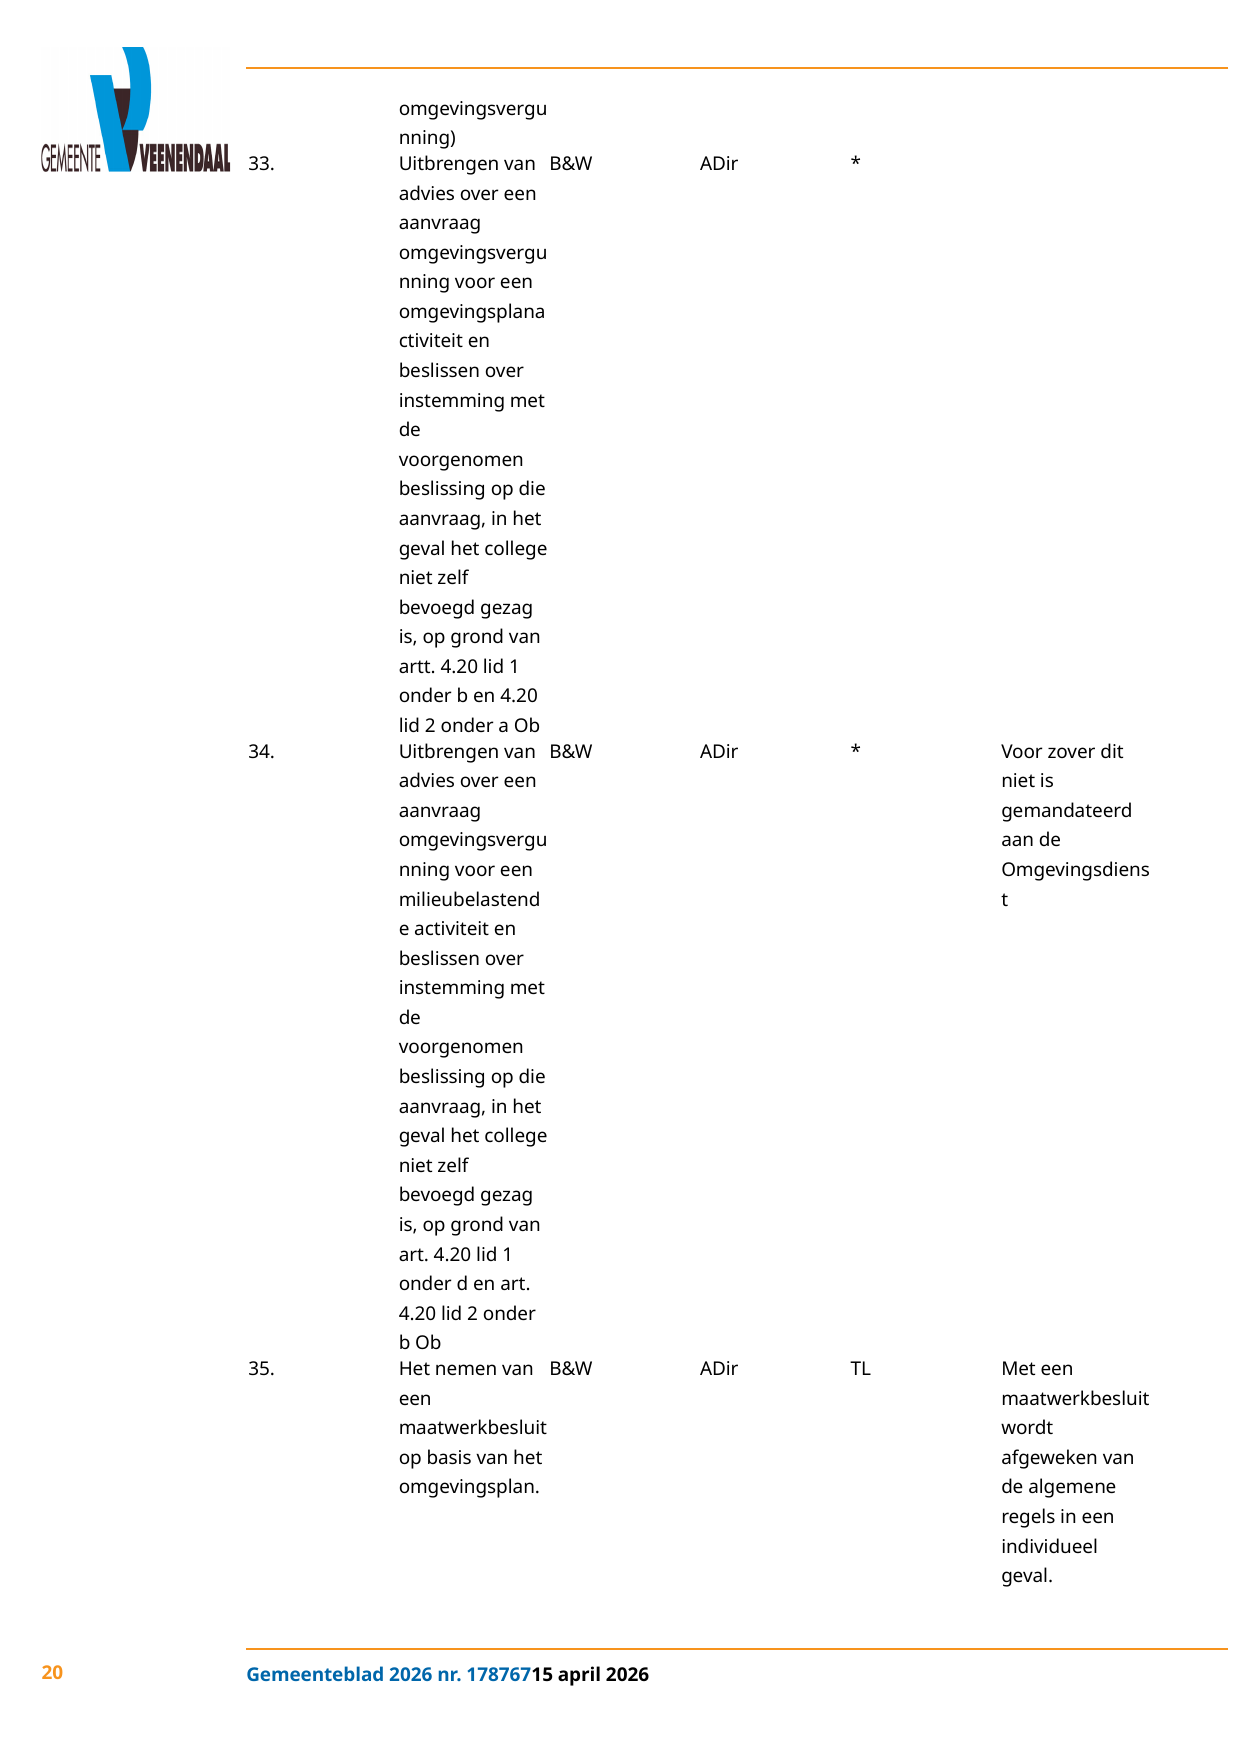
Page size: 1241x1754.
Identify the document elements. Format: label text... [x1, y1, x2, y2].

table_cell Voor zover dit niet is gemandateerd aan de Omgevingsdienst [1001, 738, 1152, 1355]
table_cell 34. [248, 738, 398, 1355]
table_cell * [850, 738, 1001, 1355]
table_cell [248, 95, 398, 150]
table_cell TL [850, 1355, 1001, 1588]
table_cell 35. [248, 1355, 398, 1588]
table_cell B&W [549, 150, 700, 738]
table_cell [850, 95, 1001, 150]
table_cell Uitbrengen van advies over een aanvraag omgevingsvergunning voor een milieubelastende activiteit en beslissen over instemming met de voorgenomen beslissing op die aanvraag, in het geval het college niet zelf bevoegd gezag is, op grond van art. 4.20 lid 1 onder d en art. 4.20 lid 2 onder b Ob [399, 738, 549, 1355]
table_cell [1001, 95, 1152, 150]
table_cell 33. [248, 150, 398, 738]
table_cell [700, 95, 850, 150]
table_cell * [850, 150, 1001, 738]
table_cell [549, 95, 700, 150]
table_cell Uitbrengen van advies over een aanvraag omgevingsvergunning voor een omgevingsplanactiviteit en beslissen over instemming met de voorgenomen beslissing op die aanvraag, in het geval het college niet zelf bevoegd gezag is, op grond van artt. 4.20 lid 1 onder b en 4.20 lid 2 onder a Ob [399, 150, 549, 738]
table_cell B&W [549, 738, 700, 1355]
table_cell ADir [700, 738, 850, 1355]
table_cell ADir [700, 150, 850, 738]
table_cell B&W [549, 1355, 700, 1588]
table_cell Met een maatwerkbesluit wordt afgeweken van de algemene regels in een individueel geval. [1001, 1355, 1152, 1588]
table_cell Het nemen van een maatwerkbesluit op basis van het omgevingsplan. [399, 1355, 549, 1588]
picture [123, 47, 231, 172]
table_cell omgevingsvergunning) [399, 95, 549, 150]
table_cell ADir [700, 1355, 850, 1588]
picture [41, 47, 130, 172]
table_cell [1001, 150, 1152, 738]
